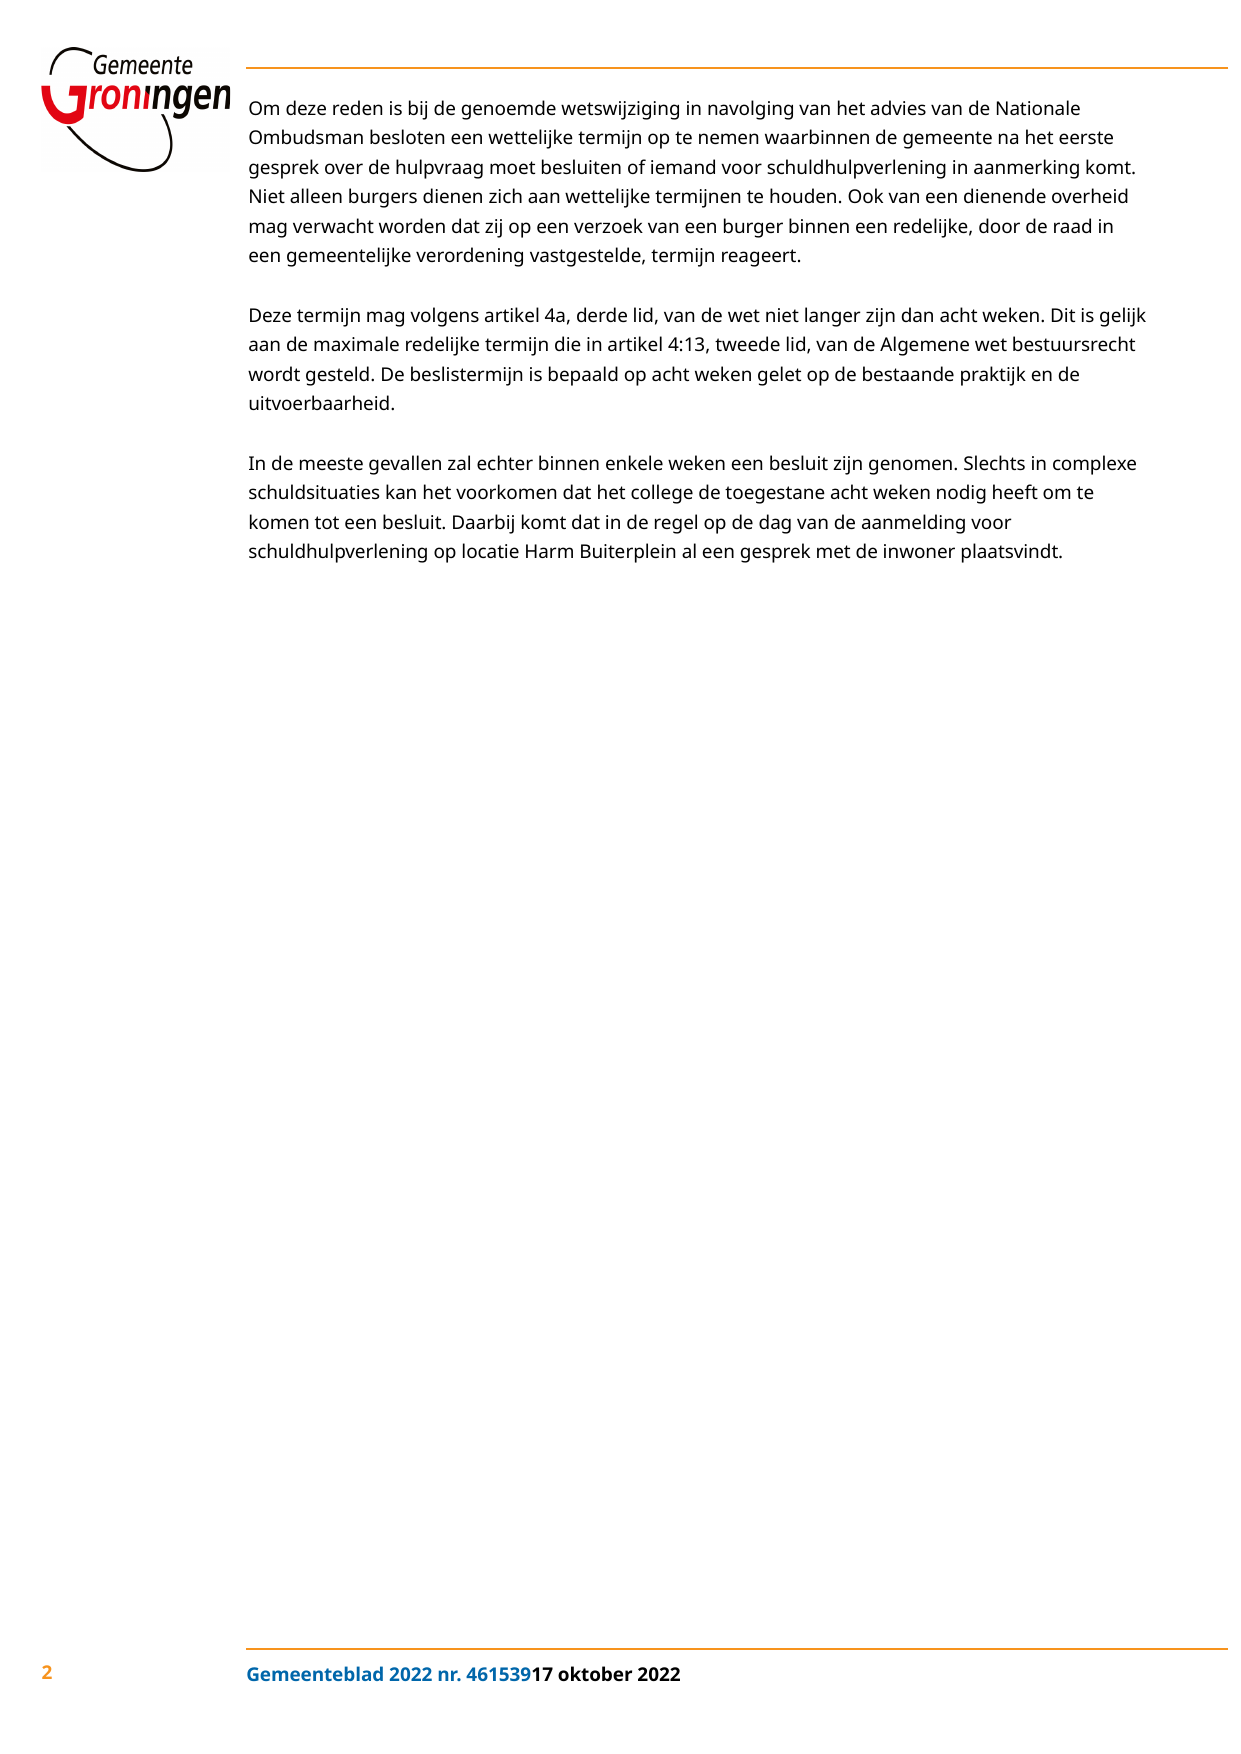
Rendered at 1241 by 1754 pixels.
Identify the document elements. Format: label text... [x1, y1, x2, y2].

picture [41, 47, 231, 172]
text In de meeste gevallen zal echter binnen enkele weken een besluit zijn genomen. Slechts in complexe schuldsituaties kan het voorkomen dat het college de toegestane acht weken nodig heeft om te komen tot een besluit. Daarbij komt dat in de regel op de dag van de aanmelding voor schuldhulpverlening op locatie Harm Buiterplein al een gesprek met de inwoner plaatsvindt. [248, 450, 1152, 564]
text Deze termijn mag volgens artikel 4a, derde lid, van de wet niet langer zijn dan acht weken. Dit is gelijk aan de maximale redelijke termijn die in artikel 4:13, tweede lid, van de Algemene wet bestuursrecht wordt gesteld. De beslistermijn is bepaald op acht weken gelet op de bestaande praktijk en de uitvoerbaarheid. [248, 302, 1152, 416]
text Om deze reden is bij de genoemde wetswijziging in navolging van het advies van de Nationale Ombudsman besloten een wettelijke termijn op te nemen waarbinnen de gemeente na het eerste gesprek over de hulpvraag moet besluiten of iemand voor schuldhulpverlening in aanmerking komt. Niet alleen burgers dienen zich aan wettelijke termijnen te houden. Ook van een dienende overheid mag verwacht worden dat zij op een verzoek van een burger binnen een redelijke, door de raad in een gemeentelijke verordening vastgestelde, termijn reageert. [248, 95, 1152, 268]
